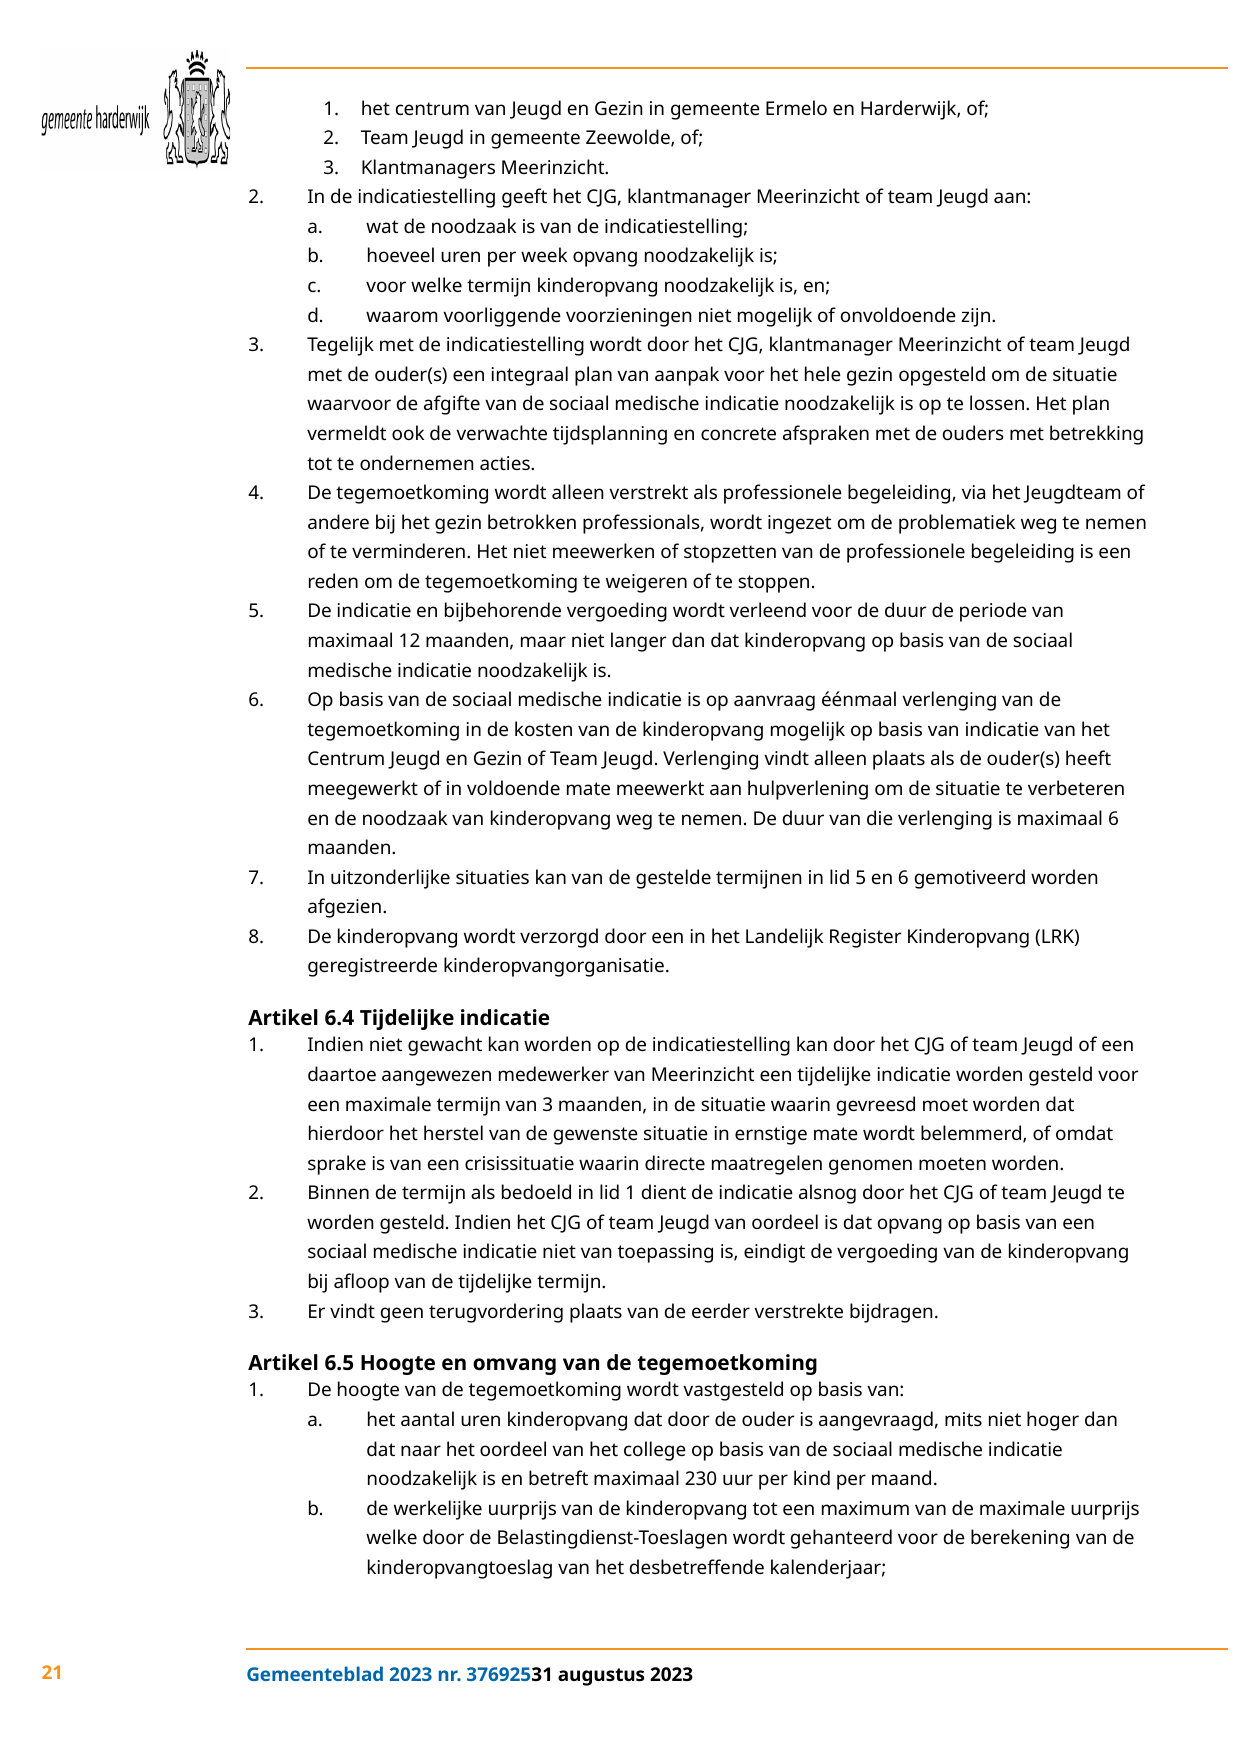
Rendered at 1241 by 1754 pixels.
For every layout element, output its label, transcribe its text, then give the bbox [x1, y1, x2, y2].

list In uitzonderlijke situaties kan van de gestelde termijnen in lid 5 en 6 gemotiveerd worden afgezien. [248, 864, 1152, 919]
list De kinderopvang wordt verzorgd door een in het Landelijk Register Kinderopvang (LRK) geregistreerde kinderopvangorganisatie. [248, 923, 1152, 978]
list Er vindt geen terugvordering plaats van de eerder verstrekte bijdragen. [248, 1298, 1152, 1323]
list waarom voorliggende voorzieningen niet mogelijk of onvoldoende zijn. [307, 302, 1152, 328]
list Op basis van de sociaal medische indicatie is op aanvraag éénmaal verlenging van de tegemoetkoming in de kosten van de kinderopvang mogelijk op basis van indicatie van het Centrum Jeugd en Gezin of Team Jeugd. Verlenging vindt alleen plaats als de ouder(s) heeft meegewerkt of in voldoende mate meewerkt aan hulpverlening om de situatie te verbeteren en de noodzaak van kinderopvang weg te nemen. De duur van die verlenging is maximaal 6 maanden. [248, 686, 1152, 860]
text Artikel 6.5 Hoogte en omvang van de tegemoetkoming [248, 1348, 1152, 1377]
list hoeveel uren per week opvang noodzakelijk is; [307, 243, 1152, 268]
list wat de noodzaak is van de indicatiestelling; [307, 213, 1152, 239]
list voor welke termijn kinderopvang noodzakelijk is, en; [307, 272, 1152, 298]
list De hoogte van de tegemoetkoming wordt vastgesteld op basis van: [248, 1377, 1152, 1402]
list het centrum van Jeugd en Gezin in gemeente Ermelo en Harderwijk, of; [323, 95, 1152, 121]
list Binnen de termijn als bedoeld in lid 1 dient de indicatie alsnog door het CJG of team Jeugd te worden gesteld. Indien het CJG of team Jeugd van oordeel is dat opvang op basis van een sociaal medische indicatie niet van toepassing is, eindigt de vergoeding van de kinderopvang bij afloop van de tijdelijke termijn. [248, 1179, 1152, 1294]
picture [41, 47, 231, 172]
text Artikel 6.4 Tijdelijke indicatie [248, 1003, 1152, 1032]
list het aantal uren kinderopvang dat door de ouder is aangevraagd, mits niet hoger dan dat naar het oordeel van het college op basis van de sociaal medische indicatie noodzakelijk is en betreft maximaal 230 uur per kind per maand. [307, 1406, 1152, 1491]
list Klantmanagers Meerinzicht. [323, 154, 1152, 180]
list Team Jeugd in gemeente Zeewolde, of; [323, 124, 1152, 150]
list De tegemoetkoming wordt alleen verstrekt als professionele begeleiding, via het Jeugdteam of andere bij het gezin betrokken professionals, wordt ingezet om de problematiek weg te nemen of te verminderen. Het niet meewerken of stopzetten van de professionele begeleiding is een reden om de tegemoetkoming te weigeren of te stoppen. [248, 479, 1152, 594]
list Indien niet gewacht kan worden op de indicatiestelling kan door het CJG of team Jeugd of een daartoe aangewezen medewerker van Meerinzicht een tijdelijke indicatie worden gesteld voor een maximale termijn van 3 maanden, in de situatie waarin gevreesd moet worden dat hierdoor het herstel van de gewenste situatie in ernstige mate wordt belemmerd, of omdat sprake is van een crisissituatie waarin directe maatregelen genomen moeten worden. [248, 1032, 1152, 1176]
list de werkelijke uurprijs van de kinderopvang tot een maximum van de maximale uurprijs welke door de Belastingdienst-Toeslagen wordt gehanteerd voor de berekening van de kinderopvangtoeslag van het desbetreffende kalenderjaar; [307, 1495, 1152, 1580]
list De indicatie en bijbehorende vergoeding wordt verleend voor de duur de periode van maximaal 12 maanden, maar niet langer dan dat kinderopvang op basis van de sociaal medische indicatie noodzakelijk is. [248, 598, 1152, 683]
list In de indicatiestelling geeft het CJG, klantmanager Meerinzicht of team Jeugd aan: [248, 183, 1152, 209]
list Tegelijk met de indicatiestelling wordt door het CJG, klantmanager Meerinzicht of team Jeugd met de ouder(s) een integraal plan van aanpak voor het hele gezin opgesteld om de situatie waarvoor de afgifte van de sociaal medische indicatie noodzakelijk is op te lossen. Het plan vermeldt ook de verwachte tijdsplanning en concrete afspraken met de ouders met betrekking tot te ondernemen acties. [248, 331, 1152, 476]
